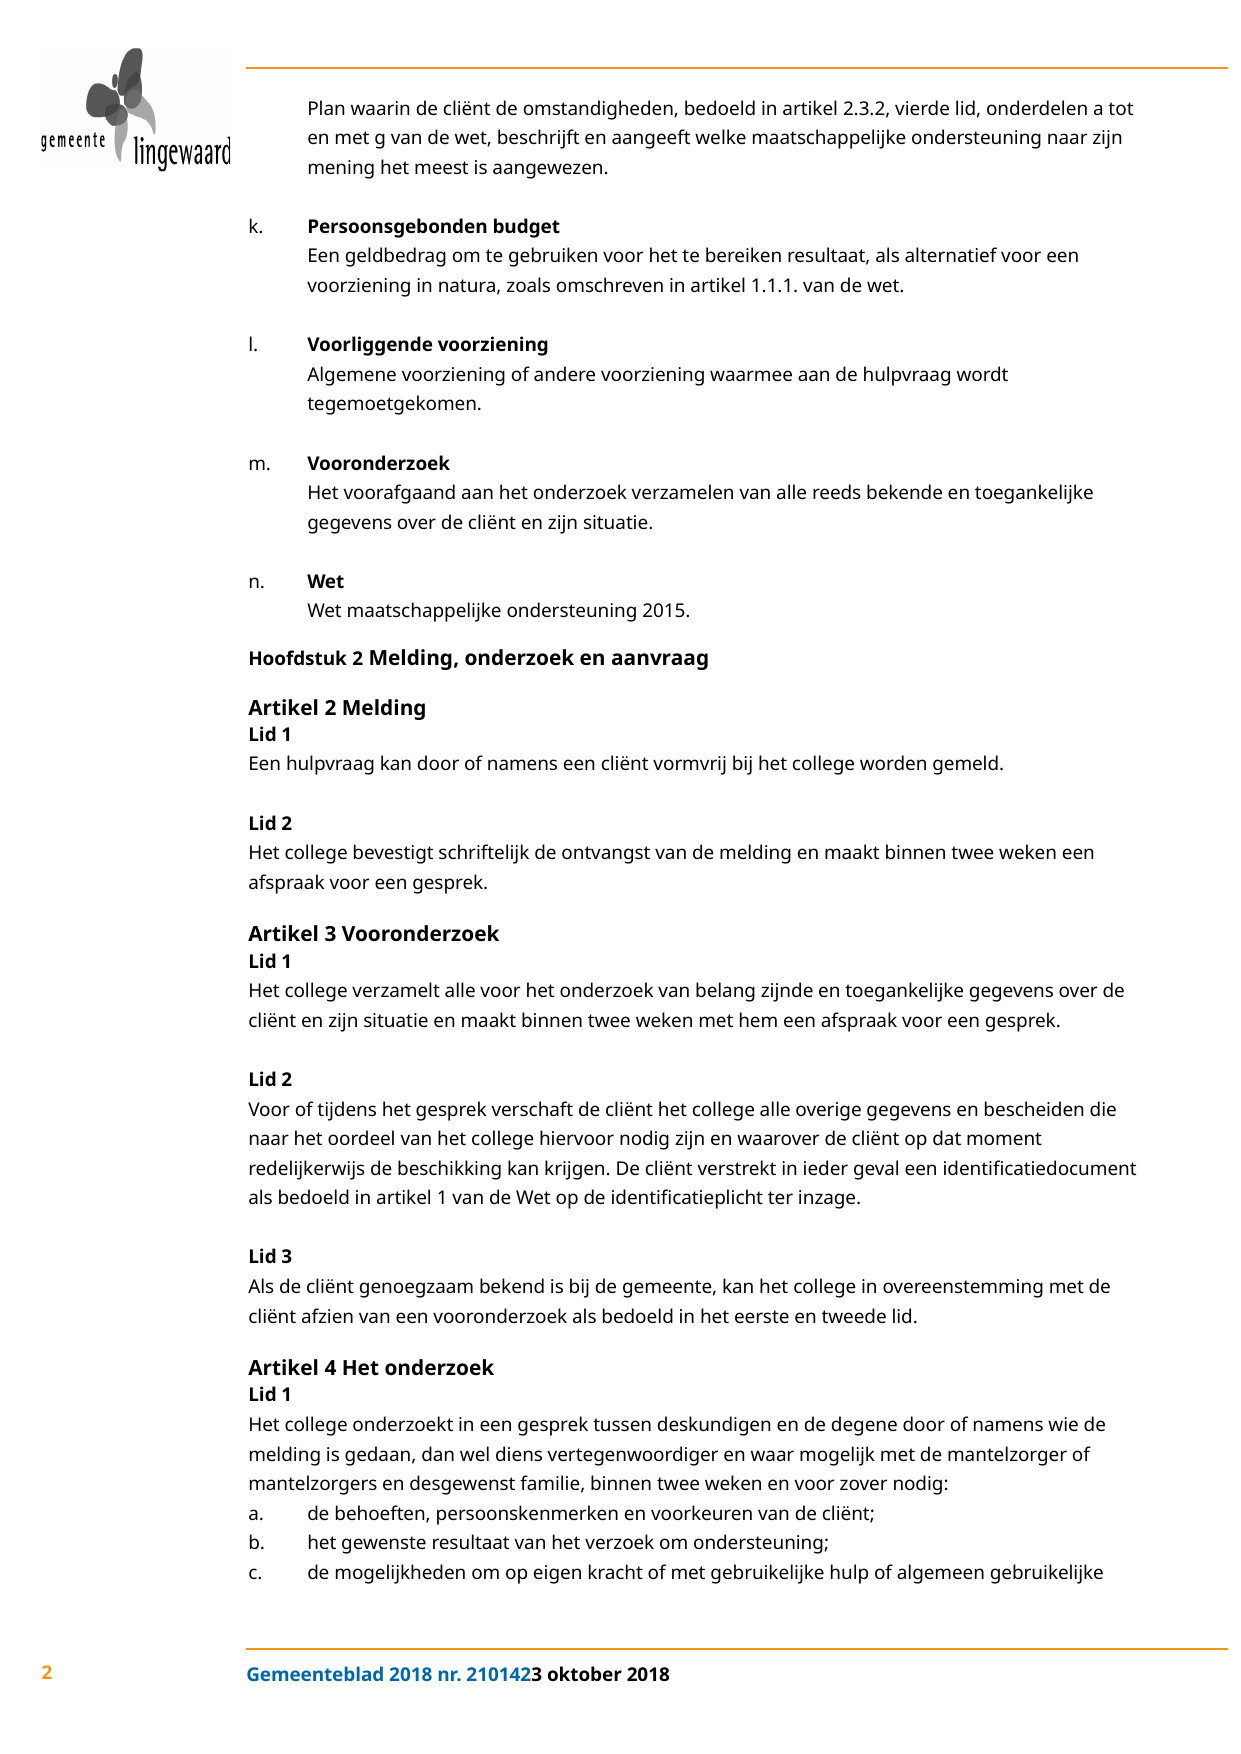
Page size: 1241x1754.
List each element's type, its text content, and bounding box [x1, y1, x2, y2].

text Artikel 4 Het onderzoek [248, 1353, 1152, 1382]
text Hoofdstuk 2 Melding, onderzoek en aanvraag [248, 643, 1152, 672]
list de mogelijkheden om op eigen kracht of met gebruikelijke hulp of algemeen gebruikelijke [248, 1559, 1152, 1585]
text Lid 1 [248, 1382, 1152, 1407]
text Lid 2 [248, 1066, 1152, 1092]
text Lid 1 [248, 721, 1152, 747]
text Het college bevestigt schriftelijk de ontvangst van de melding en maakt binnen twee weken een afspraak voor een gesprek. [248, 839, 1152, 895]
list Het voorafgaand aan het onderzoek verzamelen van alle reeds bekende en toegankelijke gegevens over de cliënt en zijn situatie. [248, 479, 1152, 535]
list het gewenste resultaat van het verzoek om ondersteuning; [248, 1529, 1152, 1555]
text Het college onderzoekt in een gesprek tussen deskundigen en de degene door of namens wie de melding is gedaan, dan wel diens vertegenwoordiger en waar mogelijk met de mantelzorger of mantelzorgers en desgewenst familie, binnen twee weken en voor zover nodig: [248, 1411, 1152, 1496]
picture [41, 47, 231, 172]
list de behoeften, persoonskenmerken en voorkeuren van de cliënt; [248, 1500, 1152, 1526]
list Plan waarin de cliënt de omstandigheden, bedoeld in artikel 2.3.2, vierde lid, onderdelen a tot en met g van de wet, beschrijft en aangeeft welke maatschappelijke ondersteuning naar zijn mening het meest is aangewezen. [248, 95, 1152, 180]
text Artikel 3 Vooronderzoek [248, 919, 1152, 948]
text Als de cliënt genoegzaam bekend is bij de gemeente, kan het college in overeenstemming met de cliënt afzien van een vooronderzoek als bedoeld in het eerste en tweede lid. [248, 1273, 1152, 1328]
text Voor of tijdens het gesprek verschaft de cliënt het college alle overige gegevens en bescheiden die naar het oordeel van het college hiervoor nodig zijn en waarover de cliënt op dat moment redelijkerwijs de beschikking kan krijgen. De cliënt verstrekt in ieder geval een identificatiedocument als bedoeld in artikel 1 van de Wet op de identificatieplicht ter inzage. [248, 1096, 1152, 1210]
text Lid 2 [248, 810, 1152, 836]
list Algemene voorziening of andere voorziening waarmee aan de hulpvraag wordt tegemoetgekomen. [248, 361, 1152, 416]
list Voorliggende voorziening [248, 331, 1152, 357]
text Het college verzamelt alle voor het onderzoek van belang zijnde en toegankelijke gegevens over de cliënt en zijn situatie en maakt binnen twee weken met hem een afspraak voor een gesprek. [248, 977, 1152, 1033]
text Lid 3 [248, 1244, 1152, 1269]
list Wet maatschappelijke ondersteuning 2015. [248, 598, 1152, 623]
list Vooronderzoek [248, 450, 1152, 476]
list Wet [248, 568, 1152, 594]
list Een geldbedrag om te gebruiken voor het te bereiken resultaat, als alternatief voor een voorziening in natura, zoals omschreven in artikel 1.1.1. van de wet. [248, 243, 1152, 298]
text Lid 1 [248, 948, 1152, 973]
list Persoonsgebonden budget [248, 213, 1152, 239]
text Artikel 2 Melding [248, 693, 1152, 721]
text Een hulpvraag kan door of namens een cliënt vormvrij bij het college worden gemeld. [248, 751, 1152, 776]
